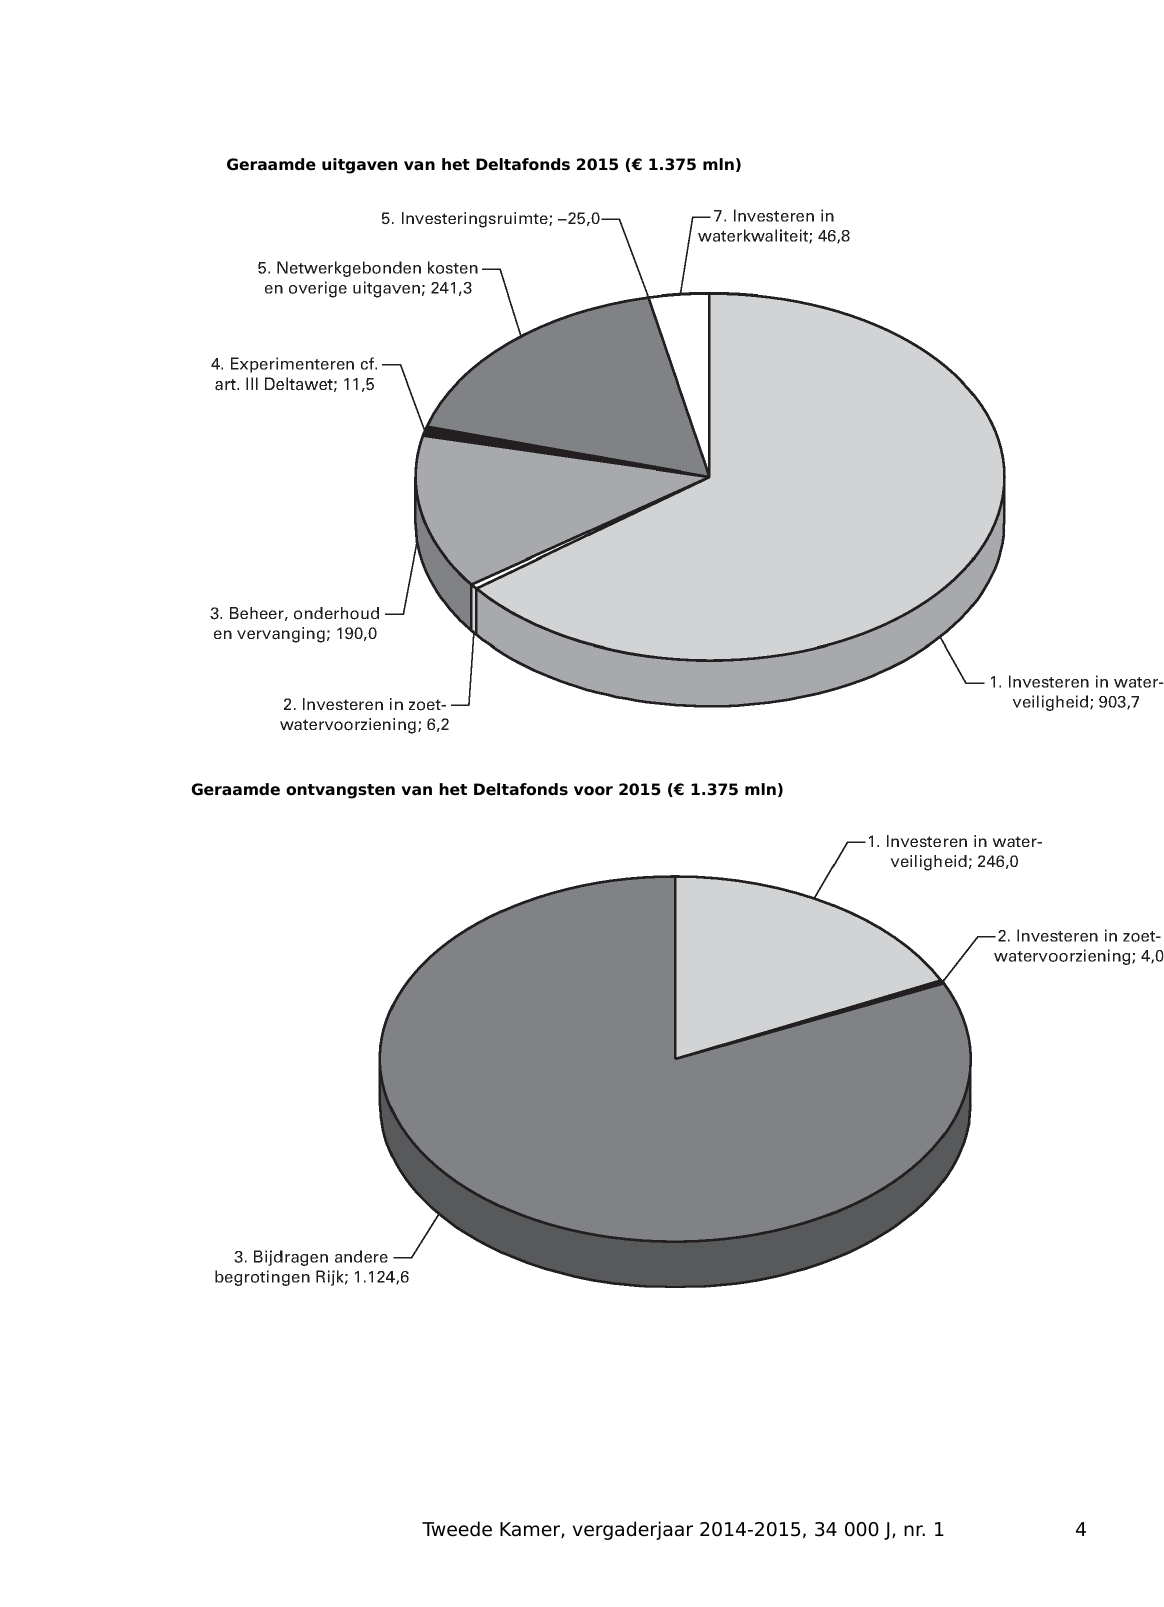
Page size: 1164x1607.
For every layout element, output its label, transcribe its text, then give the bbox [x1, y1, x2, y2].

picture [171, 833, 1164, 1288]
text Geraamde uitgaven van het Deltafonds 2015 (€ 1.375 mln) [207, 156, 1163, 174]
text Geraamde ontvangsten van het Deltafonds voor 2015 (€ 1.375 mln) [171, 781, 1163, 799]
picture [206, 207, 1164, 734]
